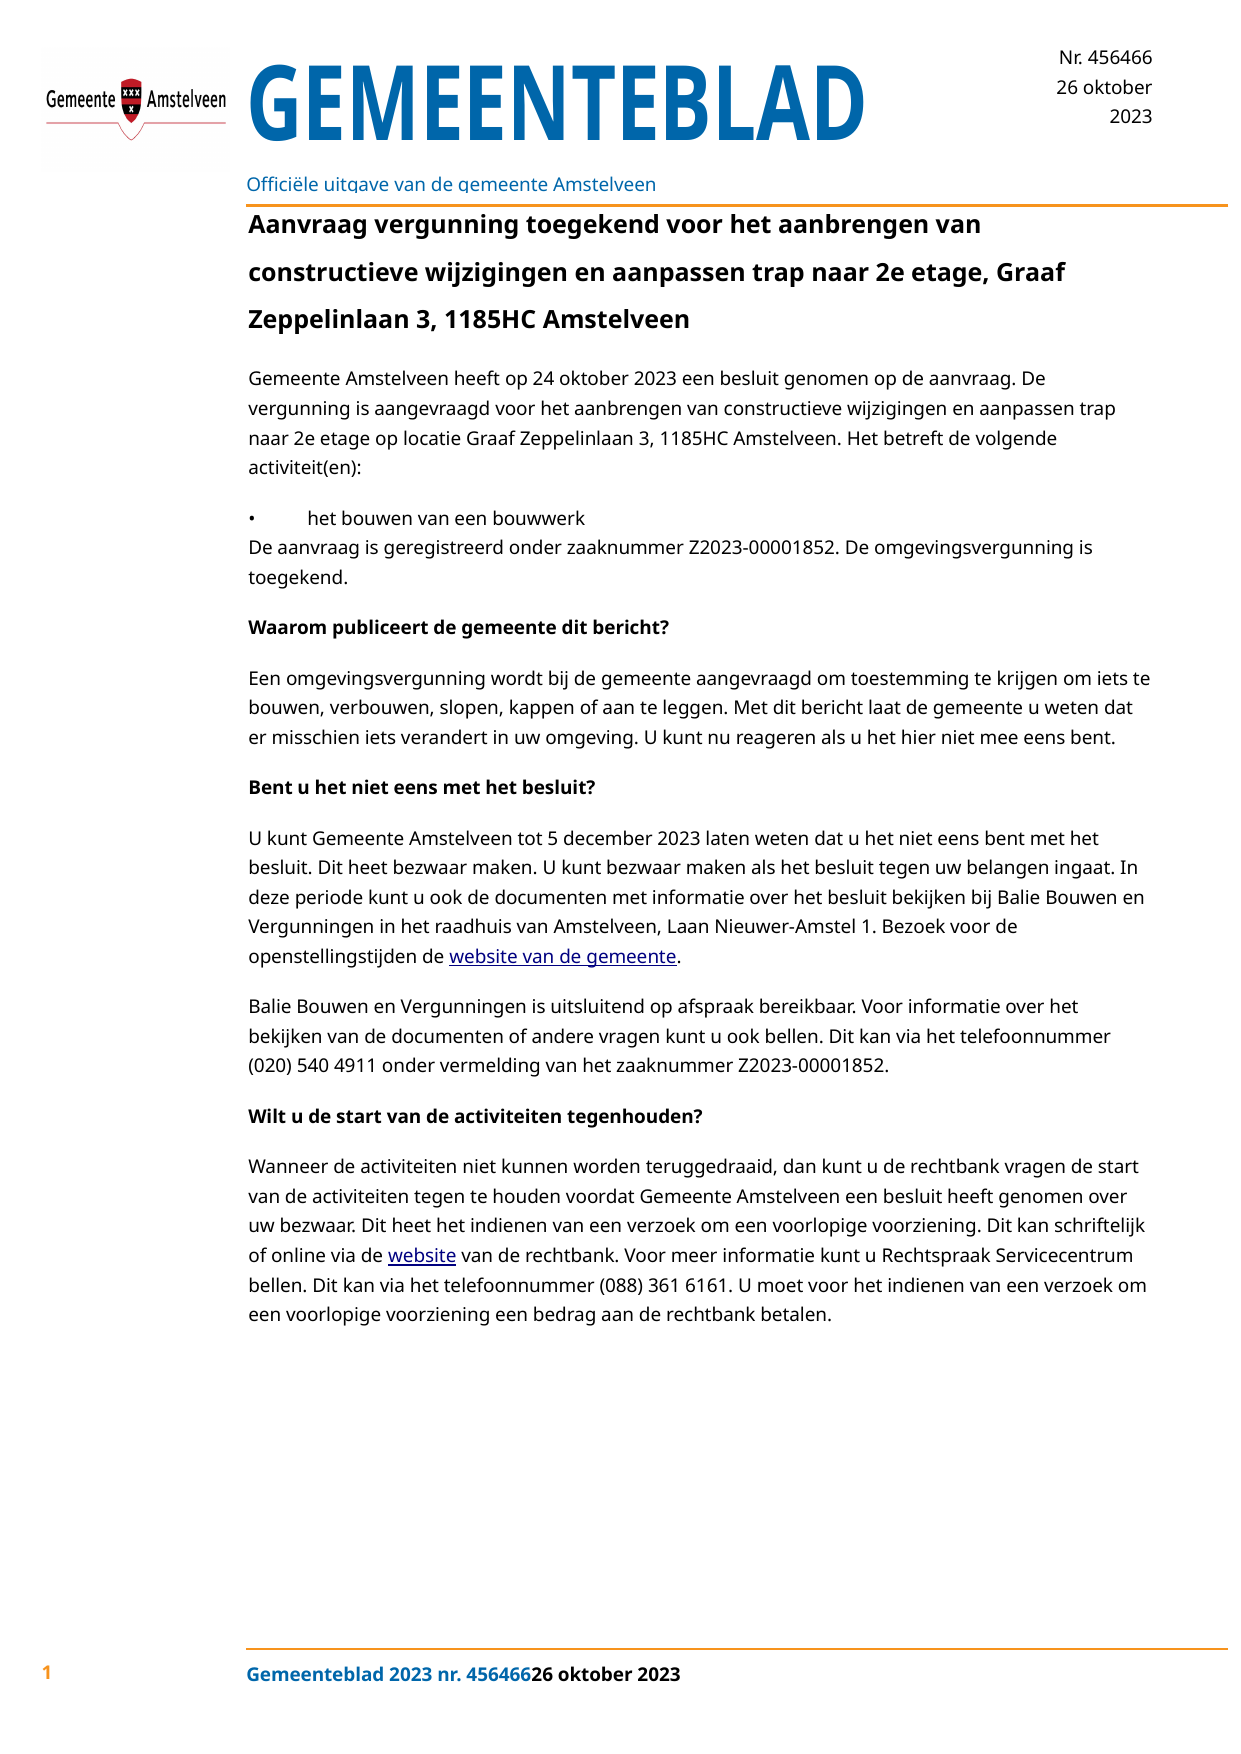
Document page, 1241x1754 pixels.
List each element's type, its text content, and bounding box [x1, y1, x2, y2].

text De aanvraag is geregistreerd onder zaaknummer Z2023-00001852. De omgevingsvergunning is toegekend. [248, 534, 1152, 589]
text Waarom publiceert de gemeente dit bericht? [248, 614, 1152, 640]
text Wilt u de start van de activiteiten tegenhouden? [248, 1103, 1152, 1129]
text Bent u het niet eens met het besluit? [248, 774, 1152, 800]
text Gemeente Amstelveen heeft op 24 oktober 2023 een besluit genomen op de aanvraag. De vergunning is aangevraagd voor het aanbrengen van constructieve wijzigingen en aanpassen trap naar 2e etage op locatie Graaf Zeppelinlaan 3, 1185HC Amstelveen. Het betreft de volgende activiteit(en): [248, 366, 1152, 480]
list het bouwen van een bouwwerk [248, 505, 1152, 530]
text Een omgevingsvergunning wordt bij de gemeente aangevraagd om toestemming te krijgen om iets te bouwen, verbouwen, slopen, kappen of aan te leggen. Met dit bericht laat de gemeente u weten dat er misschien iets verandert in uw omgeving. U kunt nu reageren als u het hier niet mee eens bent. [248, 665, 1152, 749]
text Wanneer de activiteiten niet kunnen worden teruggedraaid, dan kunt u de rechtbank vragen de start van de activiteiten tegen te houden voordat Gemeente Amstelveen een besluit heeft genomen over uw bezwaar. Dit heet het indienen van een verzoek om een voorlopige voorziening. Dit kan schriftelijk of online via de website van de rechtbank. Voor meer informatie kunt u Rechtspraak Servicecentrum bellen. Dit kan via het telefoonnummer (088) 361 6161. U moet voor het indienen van een verzoek om een voorlopige voorziening een bedrag aan de rechtbank betalen. [248, 1153, 1152, 1327]
text U kunt Gemeente Amstelveen tot 5 december 2023 laten weten dat u het niet eens bent met het besluit. Dit heet bezwaar maken. U kunt bezwaar maken als het besluit tegen uw belangen ingaat. In deze periode kunt u ook de documenten met informatie over het besluit bekijken bij Balie Bouwen en Vergunningen in het raadhuis van Amstelveen, Laan Nieuwer-Amstel 1. Bezoek voor de openstellingstijden de website van de gemeente. [248, 825, 1152, 969]
text Balie Bouwen en Vergunningen is uitsluitend op afspraak bereikbaar. Voor informatie over het bekijken van de documenten of andere vragen kunt u ook bellen. Dit kan via het telefoonnummer (020) 540 4911 onder vermelding van het zaaknummer Z2023-00001852. [248, 993, 1152, 1078]
picture [41, 47, 231, 172]
text Aanvraag vergunning toegekend voor het aanbrengen van constructieve wijzigingen en aanpassen trap naar 2e etage, Graaf Zeppelinlaan 3, 1185HC Amstelveen [248, 207, 1152, 336]
